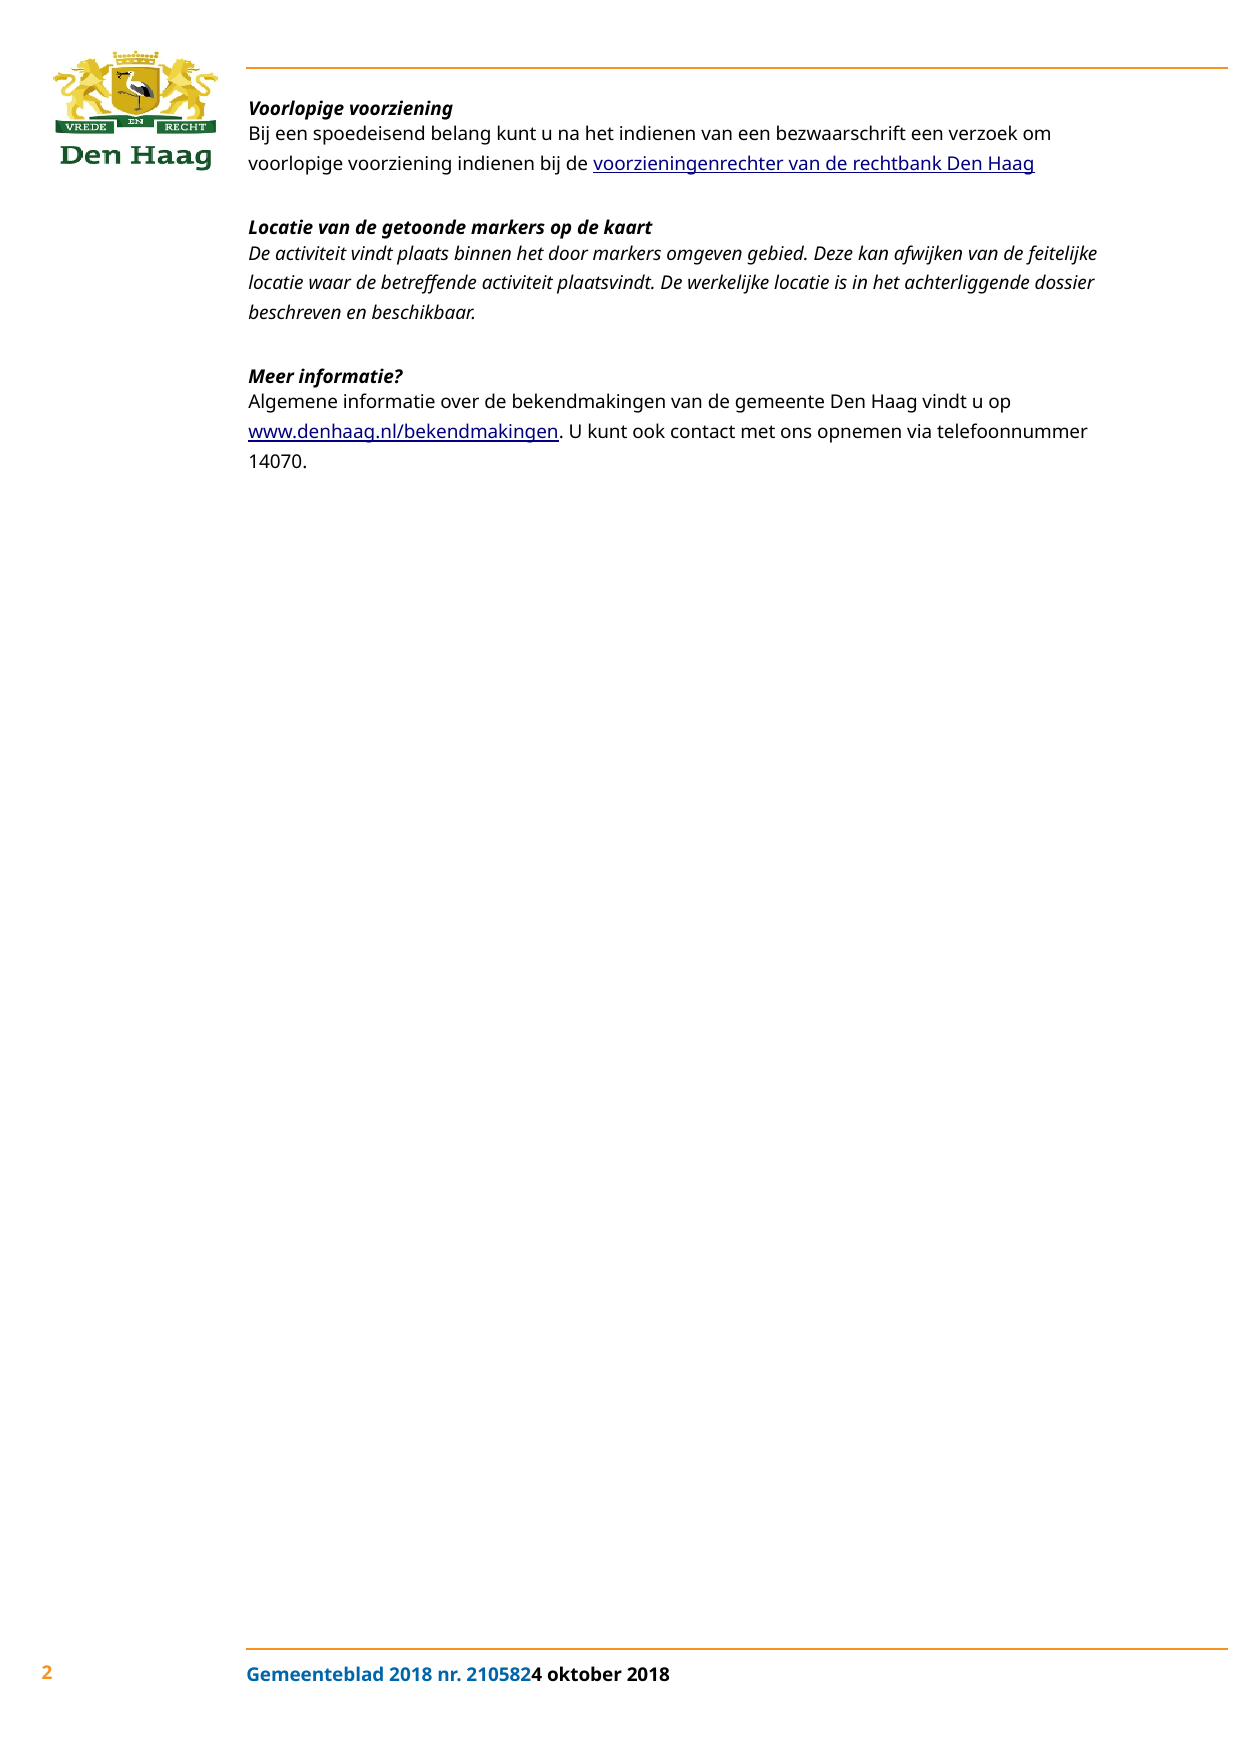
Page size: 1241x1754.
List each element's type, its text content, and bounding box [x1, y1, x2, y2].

text Voorlopige voorziening [248, 95, 1152, 121]
text Locatie van de getoonde markers op de kaart [248, 214, 1152, 240]
text Algemene informatie over de bekendmakingen van de gemeente Den Haag vindt u op www.denhaag.nl/bekendmakingen. U kunt ook contact met ons opnemen via telefoonnummer 14070. [248, 389, 1152, 473]
text De activiteit vindt plaats binnen het door markers omgeven gebied. Deze kan afwijken van de feitelijke locatie waar de betreffende activiteit plaatsvindt. De werkelijke locatie is in het achterliggende dossier beschreven en beschikbaar. [248, 240, 1152, 325]
picture [41, 47, 231, 172]
text Bij een spoedeisend belang kunt u na het indienen van een bezwaarschrift een verzoek om voorlopige voorziening indienen bij de voorzieningenrechter van de rechtbank Den Haag [248, 121, 1152, 176]
text Meer informatie? [248, 363, 1152, 389]
